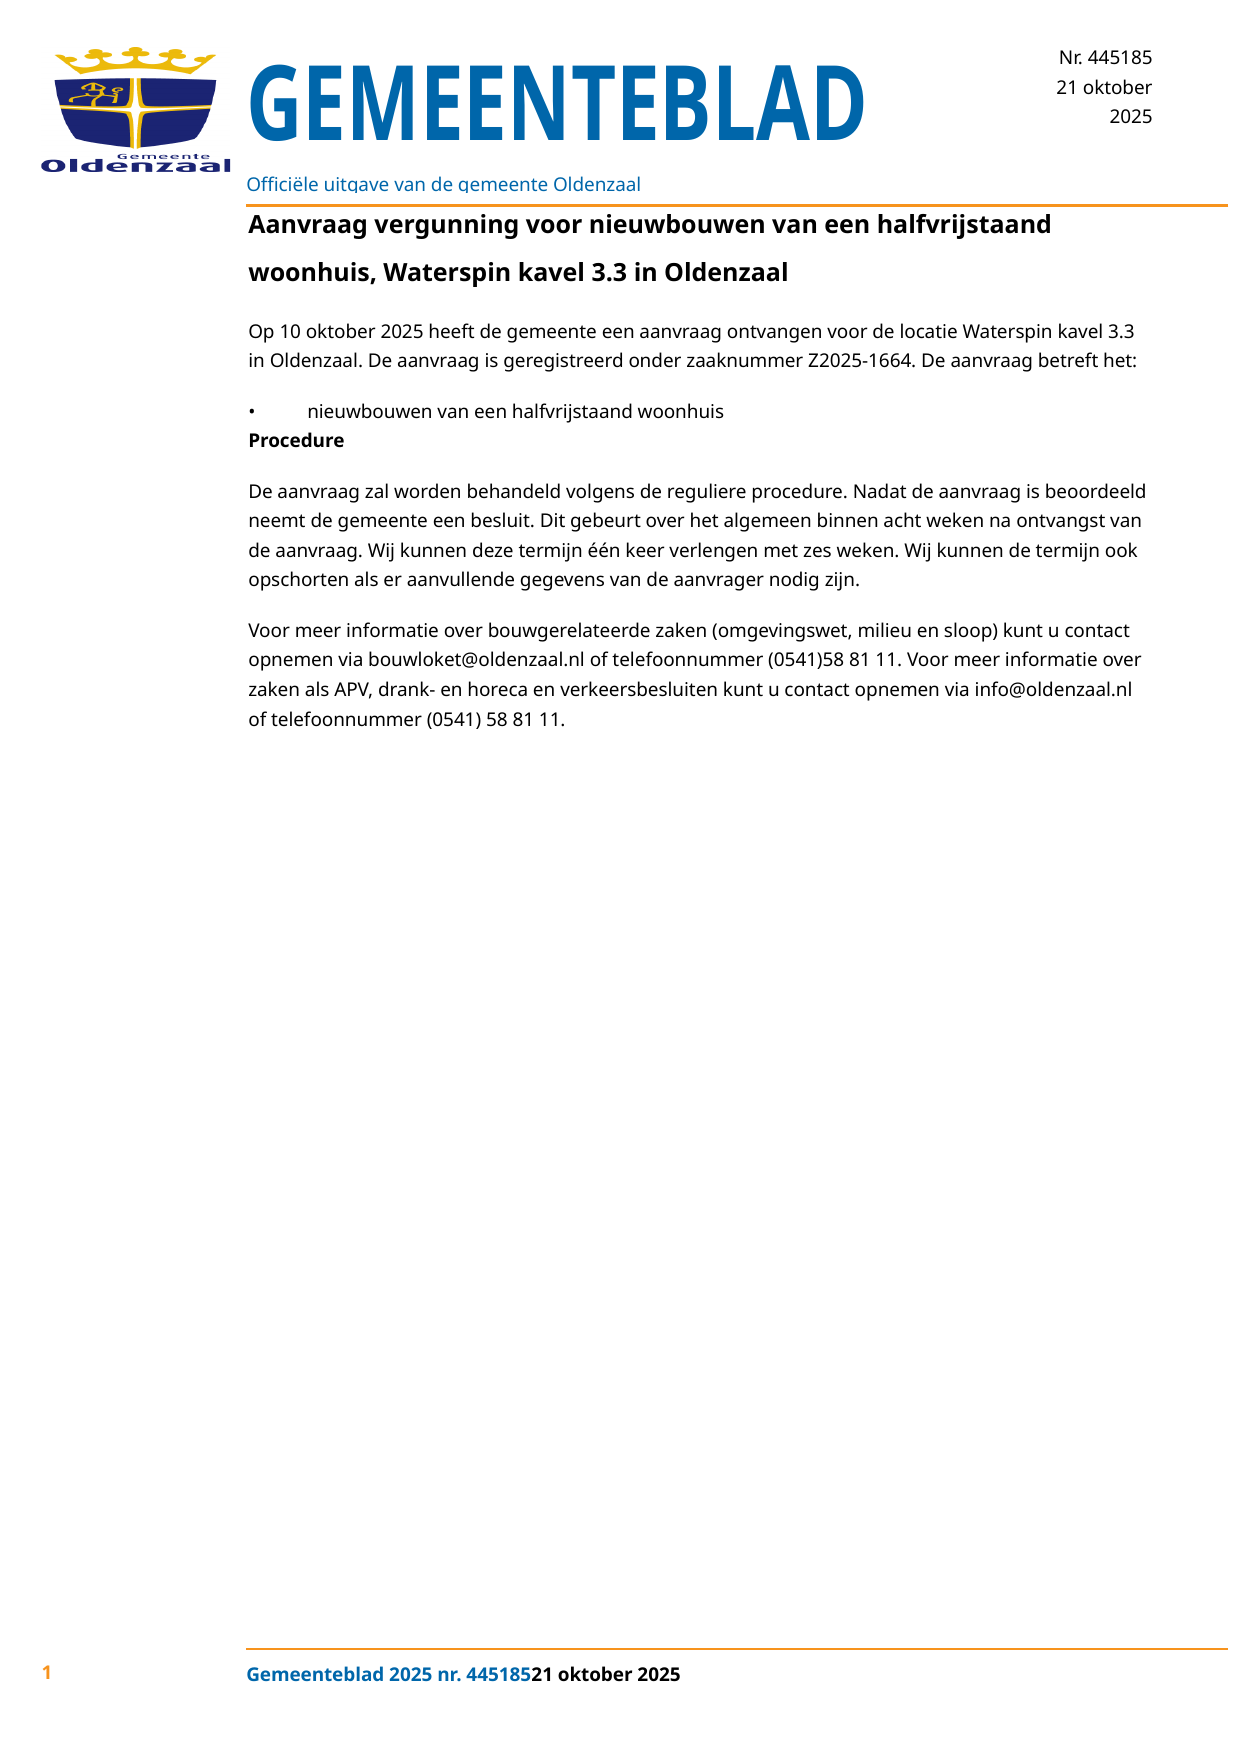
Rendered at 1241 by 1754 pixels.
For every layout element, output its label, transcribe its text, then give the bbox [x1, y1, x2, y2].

picture [41, 47, 231, 172]
list nieuwbouwen van een halfvrijstaand woonhuis [248, 398, 1152, 424]
text Aanvraag vergunning voor nieuwbouwen van een halfvrijstaand woonhuis, Waterspin kavel 3.3 in Oldenzaal [248, 207, 1152, 288]
text Procedure [248, 427, 1152, 453]
text Voor meer informatie over bouwgerelateerde zaken (omgevingswet, milieu en sloop) kunt u contact opnemen via bouwloket@oldenzaal.nl of telefoonnummer (0541)58 81 11. Voor meer informatie over zaken als APV, drank- en horeca en verkeersbesluiten kunt u contact opnemen via info@oldenzaal.nl of telefoonnummer (0541) 58 81 11. [248, 617, 1152, 732]
text Op 10 oktober 2025 heeft de gemeente een aanvraag ontvangen voor de locatie Waterspin kavel 3.3 in Oldenzaal. De aanvraag is geregistreerd onder zaaknummer Z2025-1664. De aanvraag betreft het: [248, 318, 1152, 373]
text De aanvraag zal worden behandeld volgens de reguliere procedure. Nadat de aanvraag is beoordeeld neemt de gemeente een besluit. Dit gebeurt over het algemeen binnen acht weken na ontvangst van de aanvraag. Wij kunnen deze termijn één keer verlengen met zes weken. Wij kunnen de termijn ook opschorten als er aanvullende gegevens van de aanvrager nodig zijn. [248, 478, 1152, 592]
